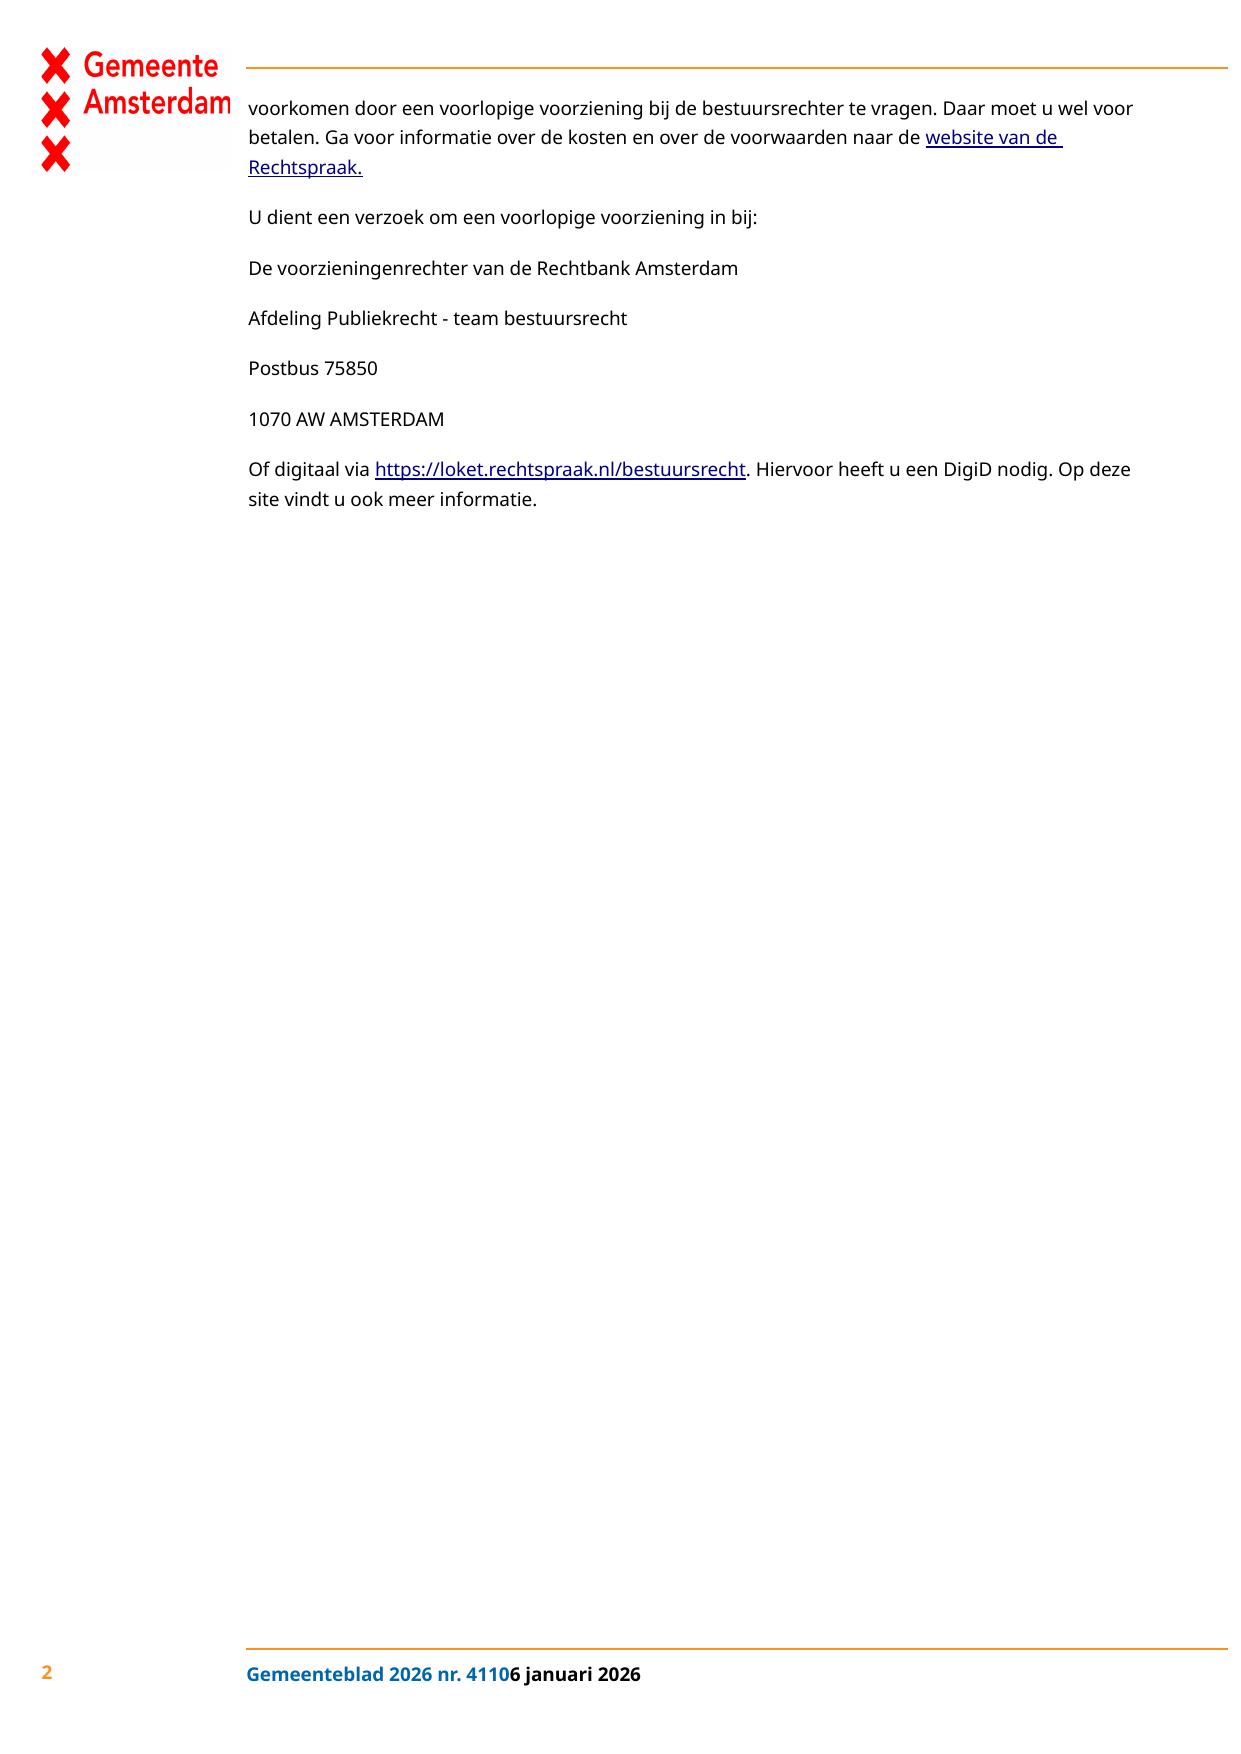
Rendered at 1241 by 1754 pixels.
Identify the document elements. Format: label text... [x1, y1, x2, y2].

text U dient een verzoek om een voorlopige voorziening in bij: [248, 204, 1152, 230]
text Of digitaal via https://loket.rechtspraak.nl/bestuursrecht. Hiervoor heeft u een DigiD nodig. Op deze site vindt u ook meer informatie. [248, 456, 1152, 512]
text 1070 AW AMSTERDAM [248, 406, 1152, 432]
picture [41, 47, 231, 172]
text Afdeling Publiekrecht - team bestuursrecht [248, 305, 1152, 331]
text voorkomen door een voorlopige voorziening bij de bestuursrechter te vragen. Daar moet u wel voor betalen. Ga voor informatie over de kosten en over de voorwaarden naar de website van de Rechtspraak. [248, 95, 1152, 180]
text Postbus 75850 [248, 356, 1152, 381]
text De voorzieningenrechter van de Rechtbank Amsterdam [248, 255, 1152, 281]
